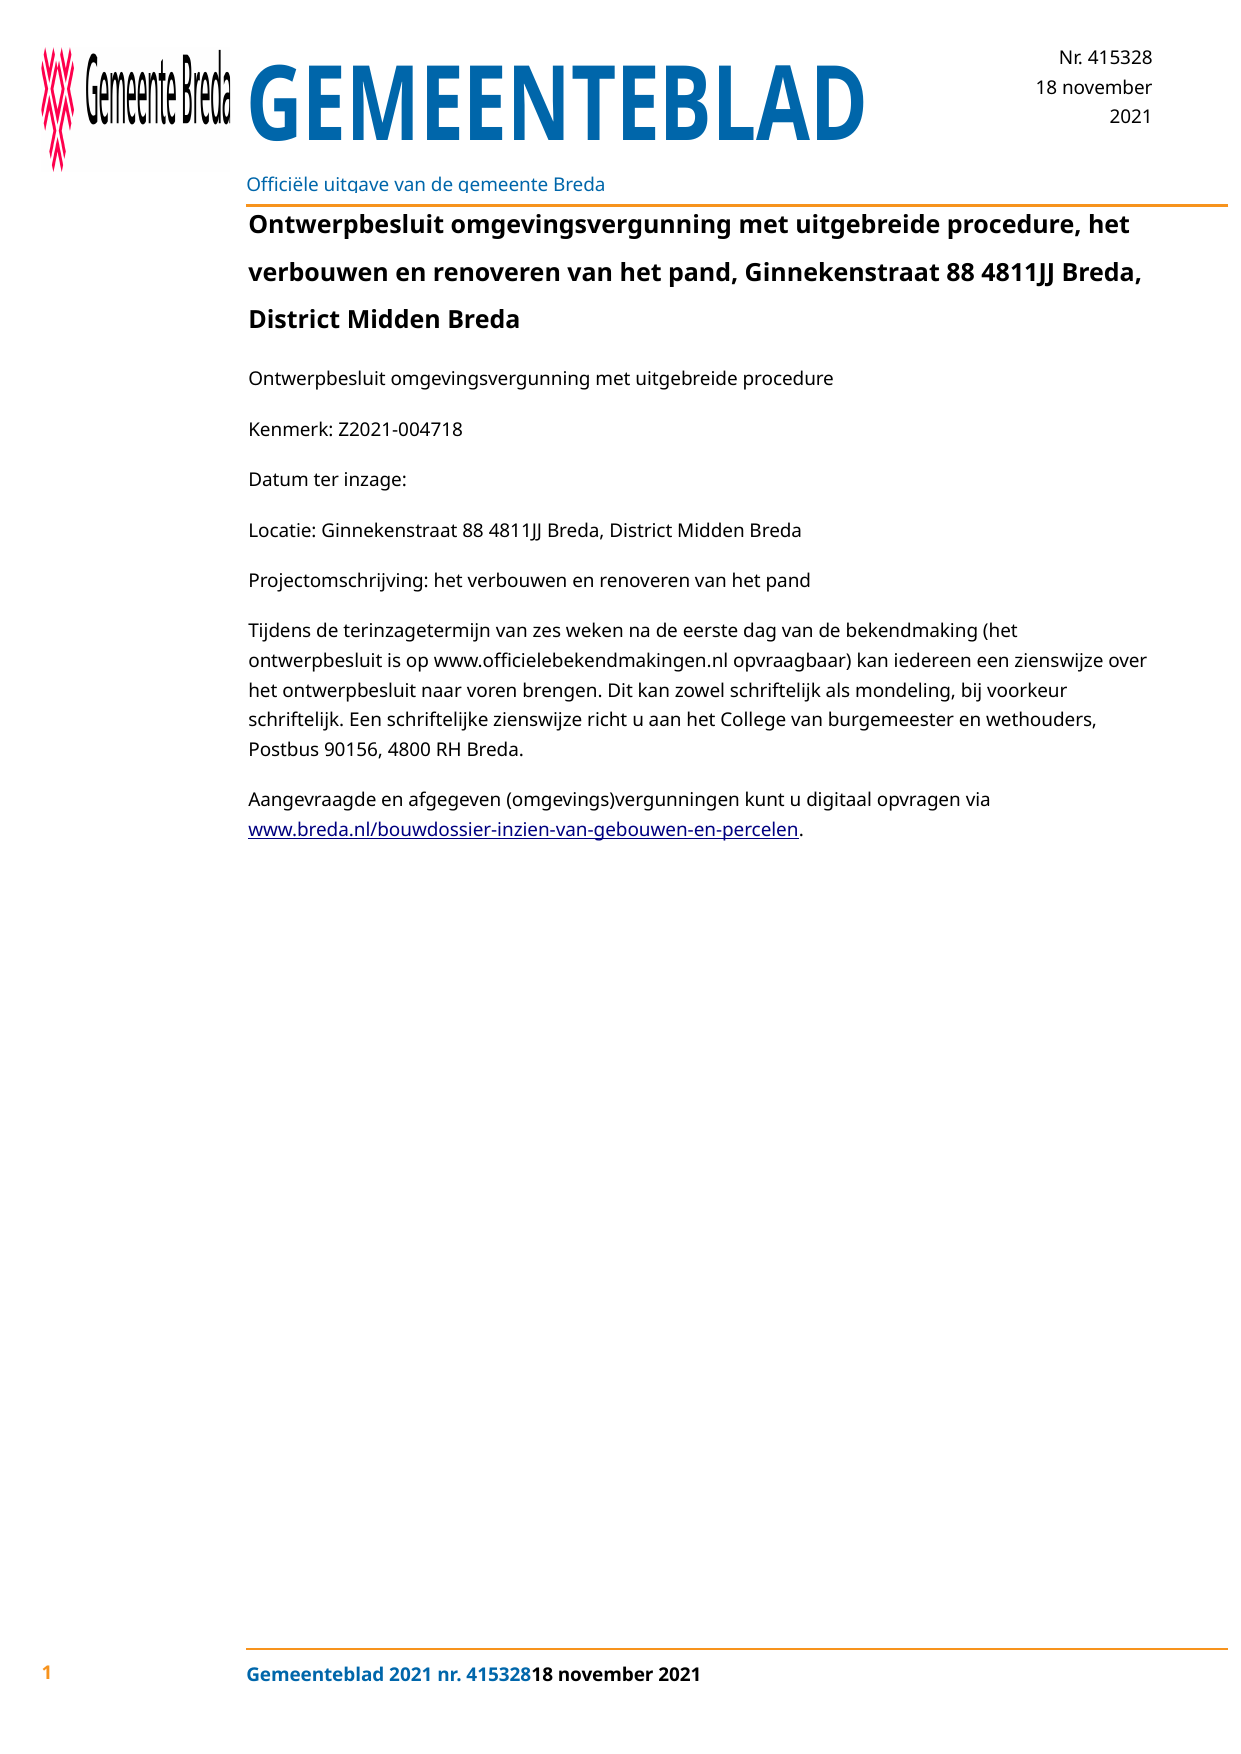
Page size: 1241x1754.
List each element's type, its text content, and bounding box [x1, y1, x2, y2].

text Kenmerk: Z2021-004718 [248, 416, 1152, 442]
text Locatie: Ginnekenstraat 88 4811JJ Breda, District Midden Breda [248, 517, 1152, 542]
text Tijdens de terinzagetermijn van zes weken na de eerste dag van de bekendmaking (het ontwerpbesluit is op www.officielebekendmakingen.nl opvraagbaar) kan iedereen een zienswijze over het ontwerpbesluit naar voren brengen. Dit kan zowel schriftelijk als mondeling, bij voorkeur schriftelijk. Een schriftelijke zienswijze richt u aan het College van burgemeester en wethouders, Postbus 90156, 4800 RH Breda. [248, 618, 1152, 762]
text Aangevraagde en afgegeven (omgevings)vergunningen kunt u digitaal opvragen via www.breda.nl/bouwdossier-inzien-van-gebouwen-en-percelen. [248, 786, 1152, 842]
text Datum ter inzage: [248, 466, 1152, 492]
text Ontwerpbesluit omgevingsvergunning met uitgebreide procedure [248, 366, 1152, 391]
picture [41, 47, 231, 172]
text Projectomschrijving: het verbouwen en renoveren van het pand [248, 567, 1152, 593]
text Ontwerpbesluit omgevingsvergunning met uitgebreide procedure, het verbouwen en renoveren van het pand, Ginnekenstraat 88 4811JJ Breda, District Midden Breda [248, 207, 1152, 336]
